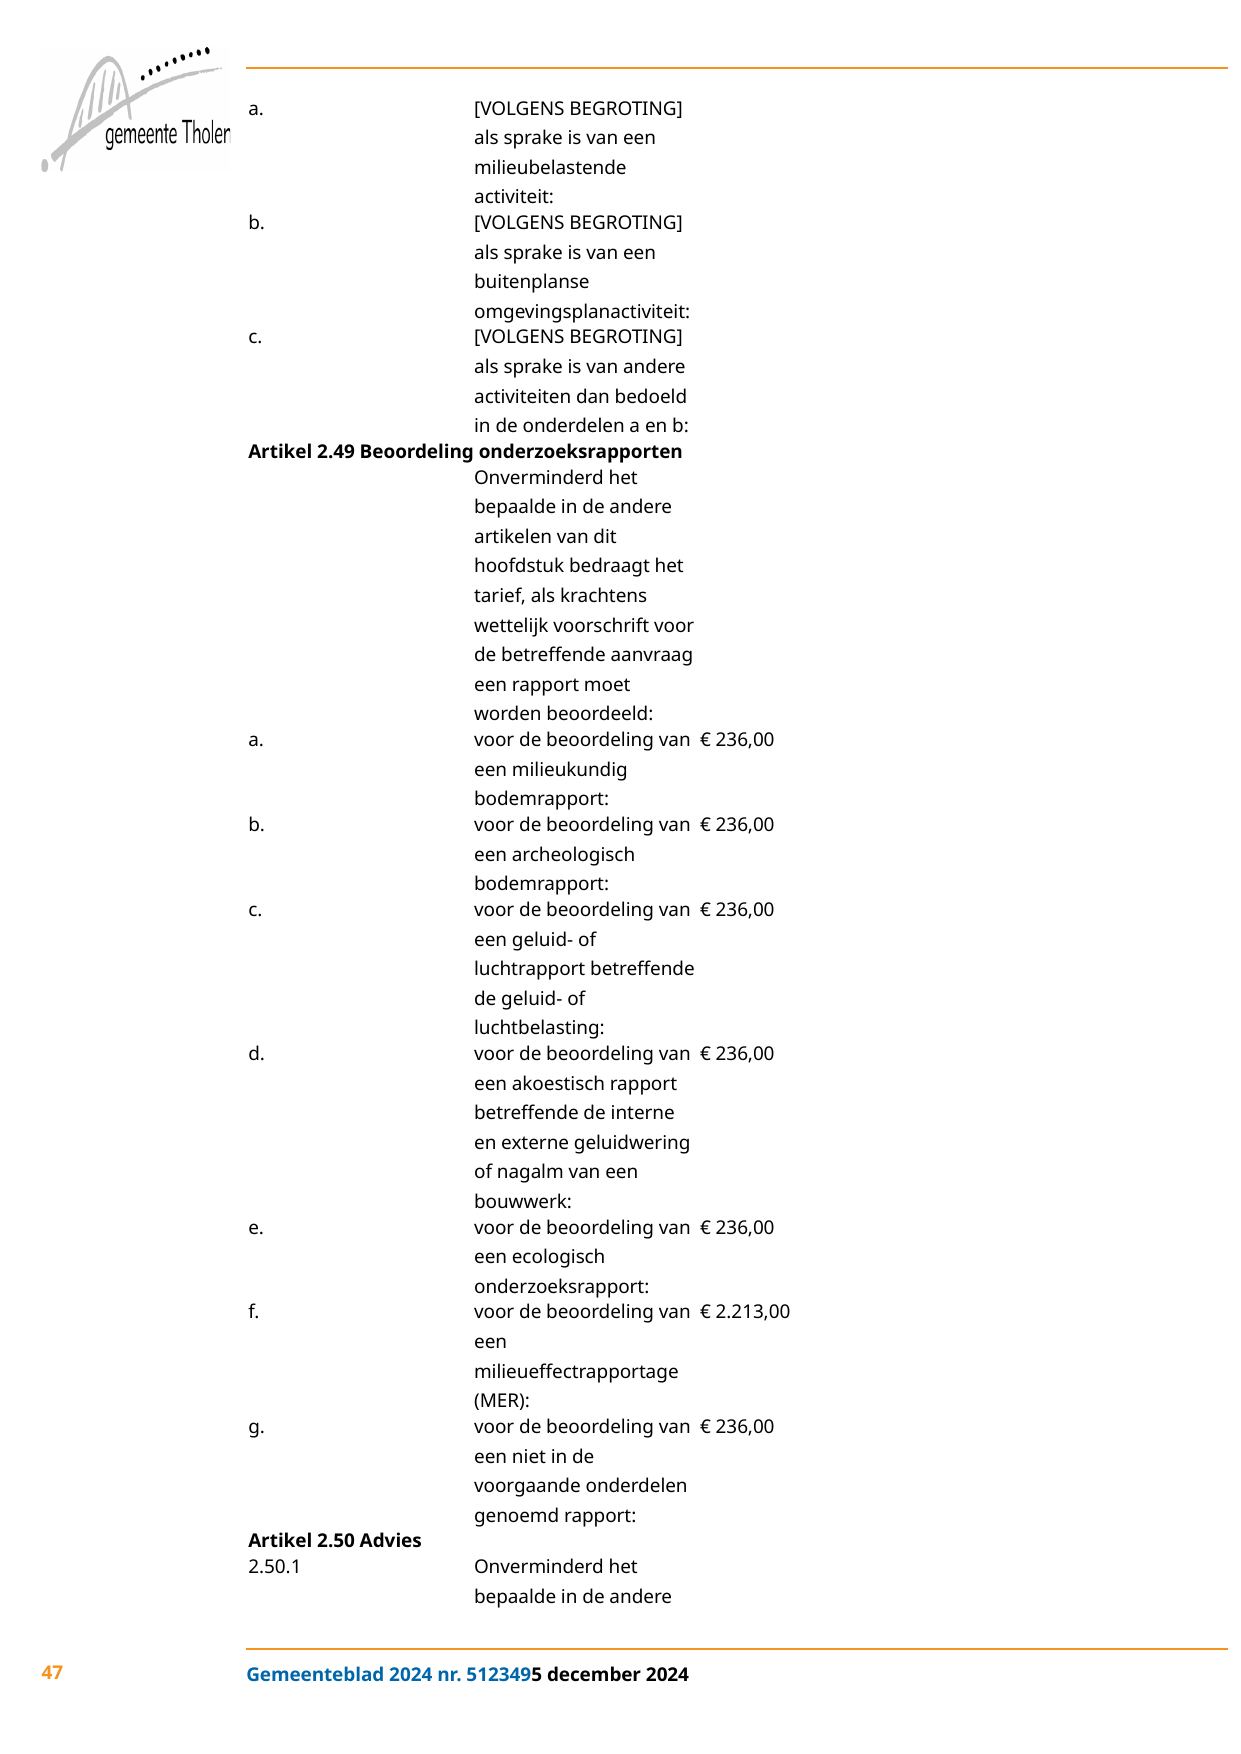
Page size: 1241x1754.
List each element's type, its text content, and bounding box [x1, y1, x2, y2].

table_cell Artikel 2.50 Advies [248, 1528, 1152, 1553]
table_cell e. [248, 1214, 474, 1299]
table_cell [VOLGENS BEGROTING] als sprake is van andere activiteiten dan bedoeld in de onderdelen a en b: [474, 324, 700, 438]
table_cell c. [248, 324, 474, 438]
table_cell € 236,00 [700, 1214, 926, 1299]
table_cell Onverminderd het bepaalde in de andere artikelen van dit hoofdstuk bedraagt het tarief, als krachtens wettelijk voorschrift voor de betreffende aanvraag een rapport moet worden beoordeeld: [474, 464, 700, 726]
table_cell [926, 1554, 1152, 1609]
table_cell f. [248, 1299, 474, 1413]
table_cell voor de beoordeling van een archeologisch bodemrapport: [474, 811, 700, 896]
table_cell voor de beoordeling van een milieueffectrapportage (MER): [474, 1299, 700, 1413]
table_cell [926, 95, 1152, 209]
table_cell voor de beoordeling van een milieukundig bodemrapport: [474, 726, 700, 811]
table_cell voor de beoordeling van een niet in de voorgaande onderdelen genoemd rapport: [474, 1413, 700, 1528]
table_cell € 236,00 [700, 896, 926, 1040]
table_cell Onverminderd het bepaalde in de andere [474, 1554, 700, 1609]
table_cell € 236,00 [700, 1040, 926, 1214]
table_cell € 2.213,00 [700, 1299, 926, 1413]
table_cell [700, 464, 926, 726]
table_cell [926, 324, 1152, 438]
table_cell a. [248, 726, 474, 811]
table_cell [926, 464, 1152, 726]
table_cell voor de beoordeling van een ecologisch onderzoeksrapport: [474, 1214, 700, 1299]
table_cell 2.50.1 [248, 1554, 474, 1609]
table_cell [926, 1299, 1152, 1413]
table_cell [926, 1413, 1152, 1528]
table_cell a. [248, 95, 474, 209]
table_cell [700, 1554, 926, 1609]
table_cell voor de beoordeling van een akoestisch rapport betreffende de interne en externe geluidwering of nagalm van een bouwwerk: [474, 1040, 700, 1214]
table_cell g. [248, 1413, 474, 1528]
table_cell [VOLGENS BEGROTING] als sprake is van een buitenplanse omgevingsplanactiviteit: [474, 209, 700, 324]
picture [41, 47, 231, 172]
table_cell € 236,00 [700, 1413, 926, 1528]
table_cell [926, 811, 1152, 896]
table_cell [700, 209, 926, 324]
table_cell voor de beoordeling van een geluid- of luchtrapport betreffende de geluid- of luchtbelasting: [474, 896, 700, 1040]
table_cell b. [248, 811, 474, 896]
table_cell [926, 209, 1152, 324]
table_cell [248, 464, 474, 726]
table_cell [VOLGENS BEGROTING] als sprake is van een milieubelastende activiteit: [474, 95, 700, 209]
table_cell [700, 95, 926, 209]
table_cell [700, 324, 926, 438]
table_cell € 236,00 [700, 726, 926, 811]
table_cell [926, 1040, 1152, 1214]
table_cell Artikel 2.49 Beoordeling onderzoeksrapporten [248, 438, 1152, 464]
table_cell c. [248, 896, 474, 1040]
table_cell d. [248, 1040, 474, 1214]
table_cell b. [248, 209, 474, 324]
table_cell [926, 896, 1152, 1040]
table_cell € 236,00 [700, 811, 926, 896]
table_cell [926, 1214, 1152, 1299]
table_cell [926, 726, 1152, 811]
